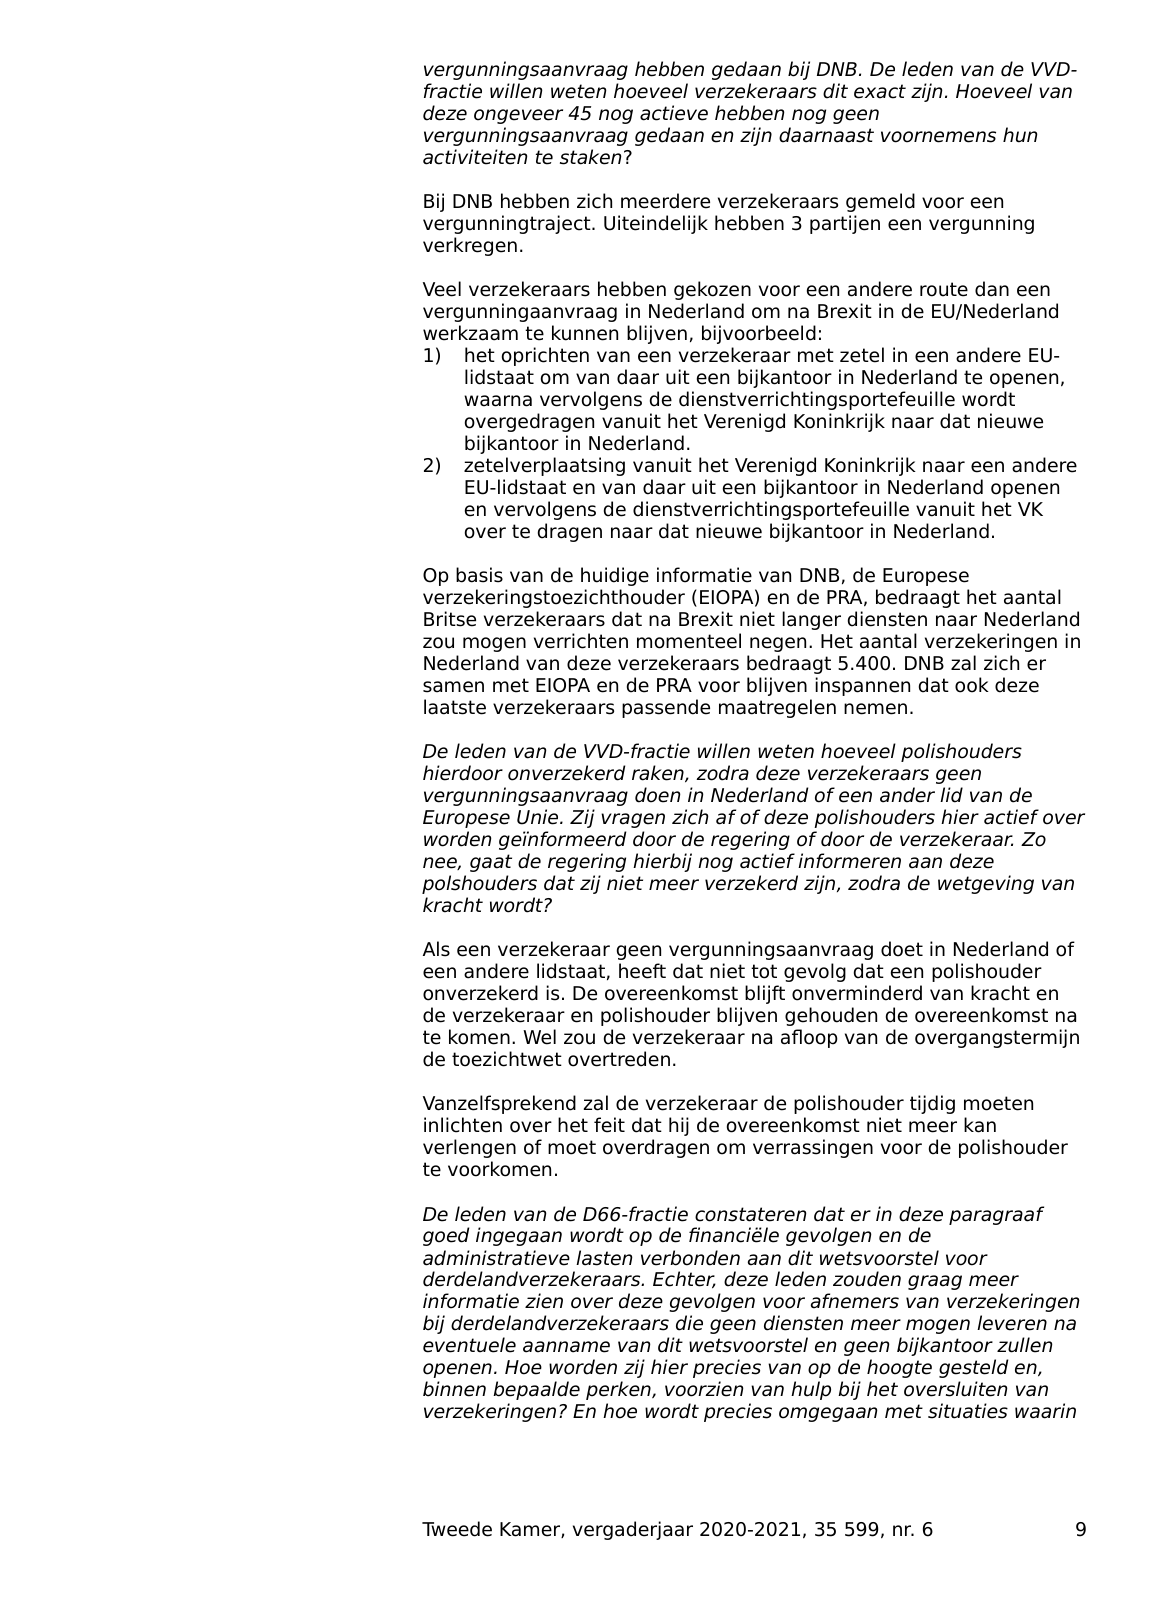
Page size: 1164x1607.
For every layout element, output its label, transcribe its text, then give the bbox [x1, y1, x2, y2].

text vergunningsaanvraag hebben gedaan bij DNB. De leden van de VVD-fractie willen weten hoeveel verzekeraars dit exact zijn. Hoeveel van deze ongeveer 45 nog actieve hebben nog geen vergunningsaanvraag gedaan en zijn daarnaast voornemens hun activiteiten te staken? [422, 59, 1087, 169]
text Veel verzekeraars hebben gekozen voor een andere route dan een vergunningaanvraag in Nederland om na Brexit in de EU/Nederland werkzaam te kunnen blijven, bijvoorbeeld: [422, 279, 1087, 345]
text Als een verzekeraar geen vergunningsaanvraag doet in Nederland of een andere lidstaat, heeft dat niet tot gevolg dat een polishouder onverzekerd is. De overeenkomst blijft onverminderd van kracht en de verzekeraar en polishouder blijven gehouden de overeenkomst na te komen. Wel zou de verzekeraar na afloop van de overgangstermijn de toezichtwet overtreden. [422, 939, 1087, 1071]
text Op basis van de huidige informatie van DNB, de Europese verzekeringstoezichthouder (EIOPA) en de PRA, bedraagt het aantal Britse verzekeraars dat na Brexit niet langer diensten naar Nederland zou mogen verrichten momenteel negen. Het aantal verzekeringen in Nederland van deze verzekeraars bedraagt 5.400. DNB zal zich er samen met EIOPA en de PRA voor blijven inspannen dat ook deze laatste verzekeraars passende maatregelen nemen. [422, 565, 1087, 719]
text De leden van de D66-fractie constateren dat er in deze paragraaf goed ingegaan wordt op de financiële gevolgen en de administratieve lasten verbonden aan dit wetsvoorstel voor derdelandverzekeraars. Echter, deze leden zouden graag meer informatie zien over deze gevolgen voor afnemers van verzekeringen bij derdelandverzekeraars die geen diensten meer mogen leveren na eventuele aanname van dit wetsvoorstel en geen bijkantoor zullen openen. Hoe worden zij hier precies van op de hoogte gesteld en, binnen bepaalde perken, voorzien van hulp bij het oversluiten van verzekeringen? En hoe wordt precies omgegaan met situaties waarin [422, 1203, 1087, 1423]
text 1) het oprichten van een verzekeraar met zetel in een andere EU-lidstaat om van daar uit een bijkantoor in Nederland te openen, waarna vervolgens de dienstverrichtingsportefeuille wordt overgedragen vanuit het Verenigd Koninkrijk naar dat nieuwe bijkantoor in Nederland. [422, 345, 1087, 455]
text De leden van de VVD-fractie willen weten hoeveel polishouders hierdoor onverzekerd raken, zodra deze verzekeraars geen vergunningsaanvraag doen in Nederland of een ander lid van de Europese Unie. Zij vragen zich af of deze polishouders hier actief over worden geïnformeerd door de regering of door de verzekeraar. Zo nee, gaat de regering hierbij nog actief informeren aan deze polshouders dat zij niet meer verzekerd zijn, zodra de wetgeving van kracht wordt? [422, 741, 1087, 917]
text Bij DNB hebben zich meerdere verzekeraars gemeld voor een vergunningtraject. Uiteindelijk hebben 3 partijen een vergunning verkregen. [422, 191, 1087, 257]
text Vanzelfsprekend zal de verzekeraar de polishouder tijdig moeten inlichten over het feit dat hij de overeenkomst niet meer kan verlengen of moet overdragen om verrassingen voor de polishouder te voorkomen. [422, 1093, 1087, 1181]
text 2) zetelverplaatsing vanuit het Verenigd Koninkrijk naar een andere EU-lidstaat en van daar uit een bijkantoor in Nederland openen en vervolgens de dienstverrichtingsportefeuille vanuit het VK over te dragen naar dat nieuwe bijkantoor in Nederland. [422, 455, 1087, 543]
